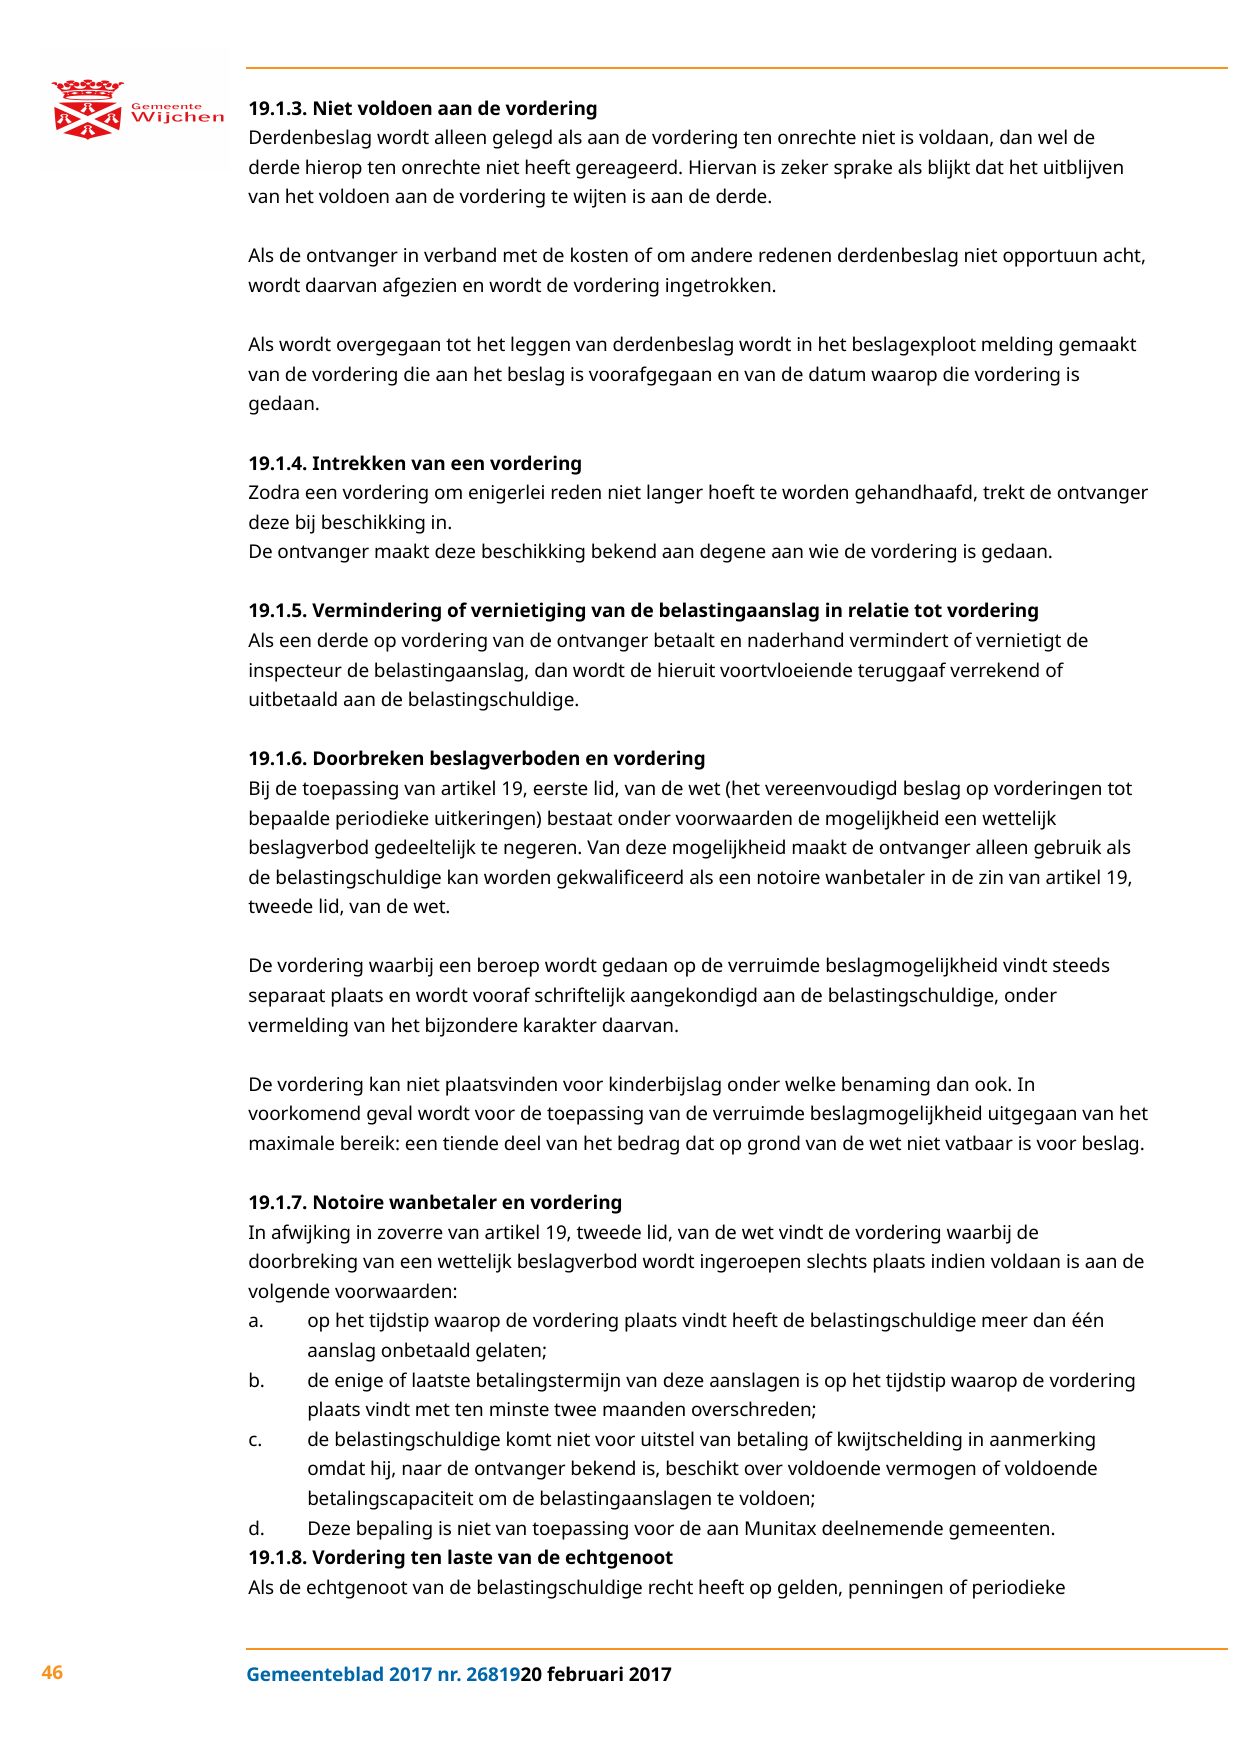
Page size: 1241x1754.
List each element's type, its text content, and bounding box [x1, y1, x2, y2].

text Als wordt overgegaan tot het leggen van derdenbeslag wordt in het beslagexploot melding gemaakt van de vordering die aan het beslag is voorafgegaan en van de datum waarop die vordering is gedaan. [248, 331, 1152, 416]
text 19.1.8. Vordering ten laste van de echtgenoot [248, 1544, 1152, 1570]
picture [41, 47, 231, 172]
text Derdenbeslag wordt alleen gelegd als aan de vordering ten onrechte niet is voldaan, dan wel de derde hierop ten onrechte niet heeft gereageerd. Hiervan is zeker sprake als blijkt dat het uitblijven van het voldoen aan de vordering te wijten is aan de derde. [248, 124, 1152, 209]
list de enige of laatste betalingstermijn van deze aanslagen is op het tijdstip waarop de vordering plaats vindt met ten minste twee maanden overschreden; [248, 1367, 1152, 1422]
text Zodra een vordering om enigerlei reden niet langer hoeft te worden gehandhaafd, trekt de ontvanger deze bij beschikking in. [248, 479, 1152, 535]
text 19.1.4. Intrekken van een vordering [248, 450, 1152, 476]
text Als de echtgenoot van de belastingschuldige recht heeft op gelden, penningen of periodieke [248, 1574, 1152, 1600]
text 19.1.7. Notoire wanbetaler en vordering [248, 1189, 1152, 1215]
text De ontvanger maakt deze beschikking bekend aan degene aan wie de vordering is gedaan. [248, 538, 1152, 564]
text In afwijking in zoverre van artikel 19, tweede lid, van de wet vindt de vordering waarbij de doorbreking van een wettelijk beslagverbod wordt ingeroepen slechts plaats indien voldaan is aan de volgende voorwaarden: [248, 1219, 1152, 1304]
text Als de ontvanger in verband met de kosten of om andere redenen derdenbeslag niet opportuun acht, wordt daarvan afgezien en wordt de vordering ingetrokken. [248, 243, 1152, 298]
text 19.1.3. Niet voldoen aan de vordering [248, 95, 1152, 121]
text 19.1.6. Doorbreken beslagverboden en vordering [248, 746, 1152, 771]
text 19.1.5. Vermindering of vernietiging van de belastingaanslag in relatie tot vordering [248, 598, 1152, 623]
text De vordering kan niet plaatsvinden voor kinderbijslag onder welke benaming dan ook. In voorkomend geval wordt voor de toepassing van de verruimde beslagmogelijkheid uitgegaan van het maximale bereik: een tiende deel van het bedrag dat op grond van de wet niet vatbaar is voor beslag. [248, 1071, 1152, 1156]
list Deze bepaling is niet van toepassing voor de aan Munitax deelnemende gemeenten. [248, 1515, 1152, 1541]
text De vordering waarbij een beroep wordt gedaan op de verruimde beslagmogelijkheid vindt steeds separaat plaats en wordt vooraf schriftelijk aangekondigd aan de belastingschuldige, onder vermelding van het bijzondere karakter daarvan. [248, 953, 1152, 1038]
text Als een derde op vordering van de ontvanger betaalt en naderhand vermindert of vernietigt de inspecteur de belastingaanslag, dan wordt de hieruit voortvloeiende teruggaaf verrekend of uitbetaald aan de belastingschuldige. [248, 627, 1152, 712]
list op het tijdstip waarop de vordering plaats vindt heeft de belastingschuldige meer dan één aanslag onbetaald gelaten; [248, 1308, 1152, 1363]
list de belastingschuldige komt niet voor uitstel van betaling of kwijtschelding in aanmerking omdat hij, naar de ontvanger bekend is, beschikt over voldoende vermogen of voldoende betalingscapaciteit om de belastingaanslagen te voldoen; [248, 1426, 1152, 1511]
text Bij de toepassing van artikel 19, eerste lid, van de wet (het vereenvoudigd beslag op vorderingen tot bepaalde periodieke uitkeringen) bestaat onder voorwaarden de mogelijkheid een wettelijk beslagverbod gedeeltelijk te negeren. Van deze mogelijkheid maakt de ontvanger alleen gebruik als de belastingschuldige kan worden gekwalificeerd als een notoire wanbetaler in de zin van artikel 19, tweede lid, van de wet. [248, 775, 1152, 919]
